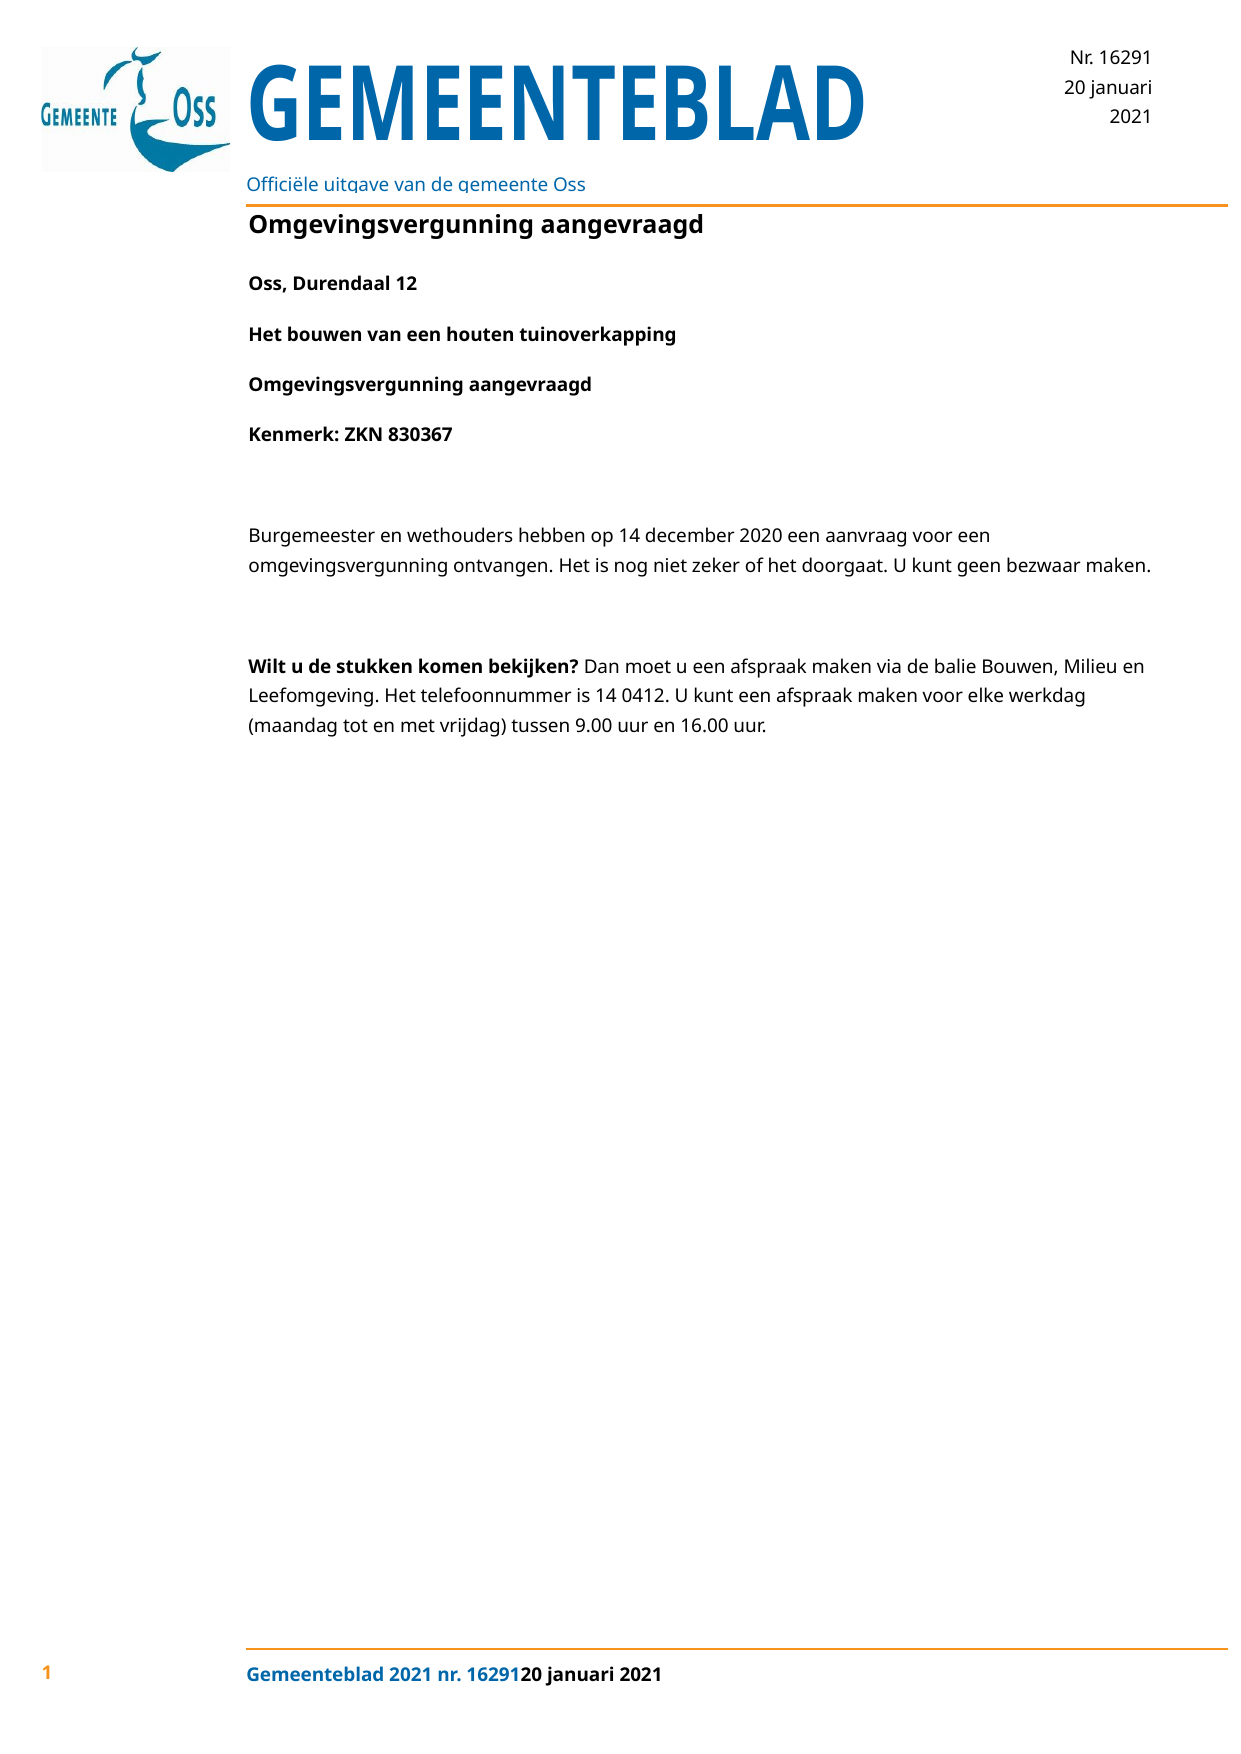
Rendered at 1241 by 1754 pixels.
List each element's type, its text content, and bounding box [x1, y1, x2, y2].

text Omgevingsvergunning aangevraagd [248, 207, 1152, 241]
text Burgemeester en wethouders hebben op 14 december 2020 een aanvraag voor een omgevingsvergunning ontvangen. Het is nog niet zeker of het doorgaat. U kunt geen bezwaar maken. [248, 522, 1152, 578]
text Kenmerk: ZKN 830367 [248, 422, 1152, 447]
text Omgevingsvergunning aangevraagd [248, 371, 1152, 397]
text Oss, Durendaal 12 [248, 270, 1152, 296]
text Wilt u de stukken komen bekijken? Dan moet u een afspraak maken via de balie Bouwen, Milieu en Leefomgeving. Het telefoonnummer is 14 0412. U kunt een afspraak maken voor elke werkdag (maandag tot en met vrijdag) tussen 9.00 uur en 16.00 uur. [248, 653, 1152, 738]
text Het bouwen van een houten tuinoverkapping [248, 321, 1152, 346]
picture [41, 47, 231, 172]
